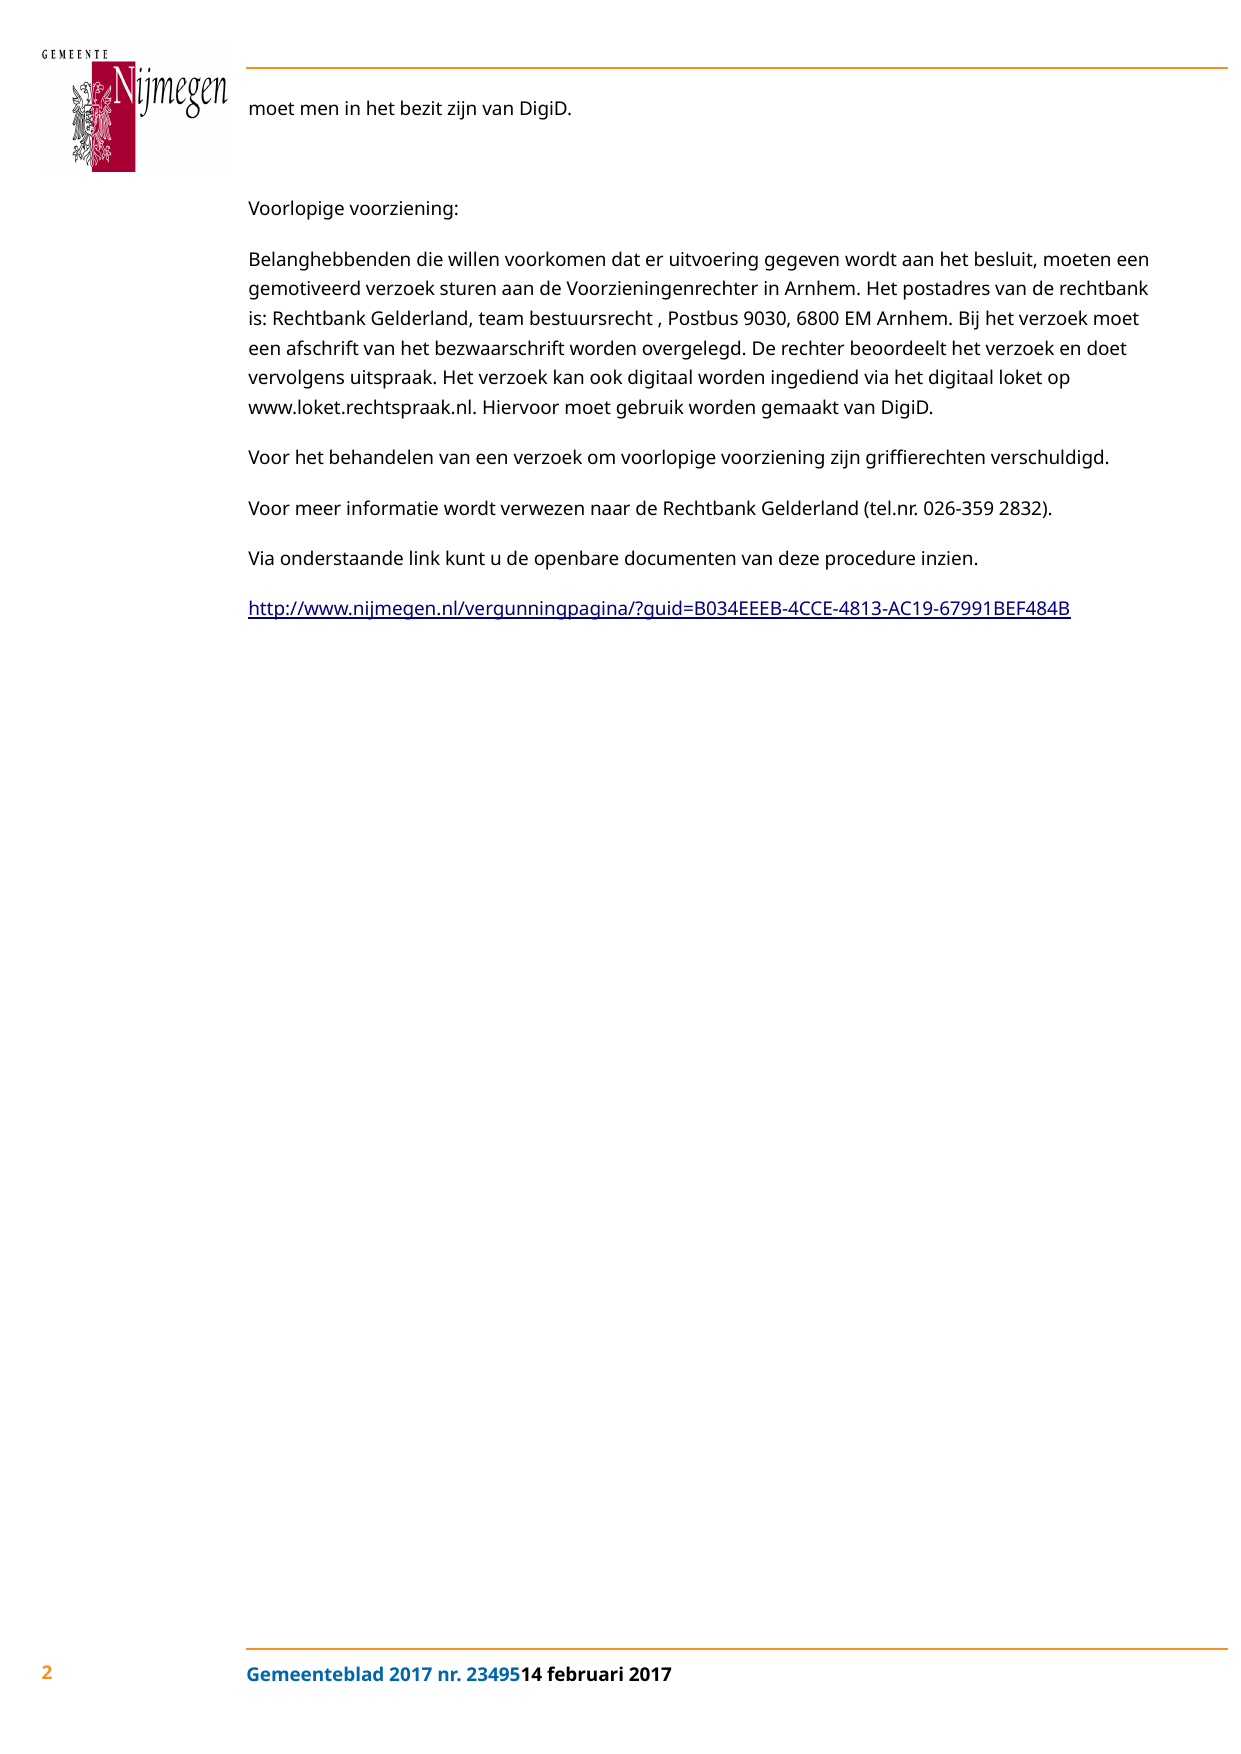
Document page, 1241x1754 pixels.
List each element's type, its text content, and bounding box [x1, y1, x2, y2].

text http://www.nijmegen.nl/vergunningpagina/?guid=B034EEEB-4CCE-4813-AC19-67991BEF484B [248, 596, 1152, 621]
text Voorlopige voorziening: [248, 196, 1152, 221]
text Via onderstaande link kunt u de openbare documenten van deze procedure inzien. [248, 545, 1152, 571]
text Belanghebbenden die willen voorkomen dat er uitvoering gegeven wordt aan het besluit, moeten een gemotiveerd verzoek sturen aan de Voorzieningenrechter in Arnhem. Het postadres van de rechtbank is: Rechtbank Gelderland, team bestuursrecht , Postbus 9030, 6800 EM Arnhem. Bij het verzoek moet een afschrift van het bezwaarschrift worden overgelegd. De rechter beoordeelt het verzoek en doet vervolgens uitspraak. Het verzoek kan ook digitaal worden ingediend via het digitaal loket op www.loket.rechtspraak.nl. Hiervoor moet gebruik worden gemaakt van DigiD. [248, 246, 1152, 420]
text moet men in het bezit zijn van DigiD. [248, 95, 1152, 121]
text Voor het behandelen van een verzoek om voorlopige voorziening zijn griffierechten verschuldigd. [248, 444, 1152, 470]
text Voor meer informatie wordt verwezen naar de Rechtbank Gelderland (tel.nr. 026-359 2832). [248, 495, 1152, 521]
picture [41, 47, 231, 172]
